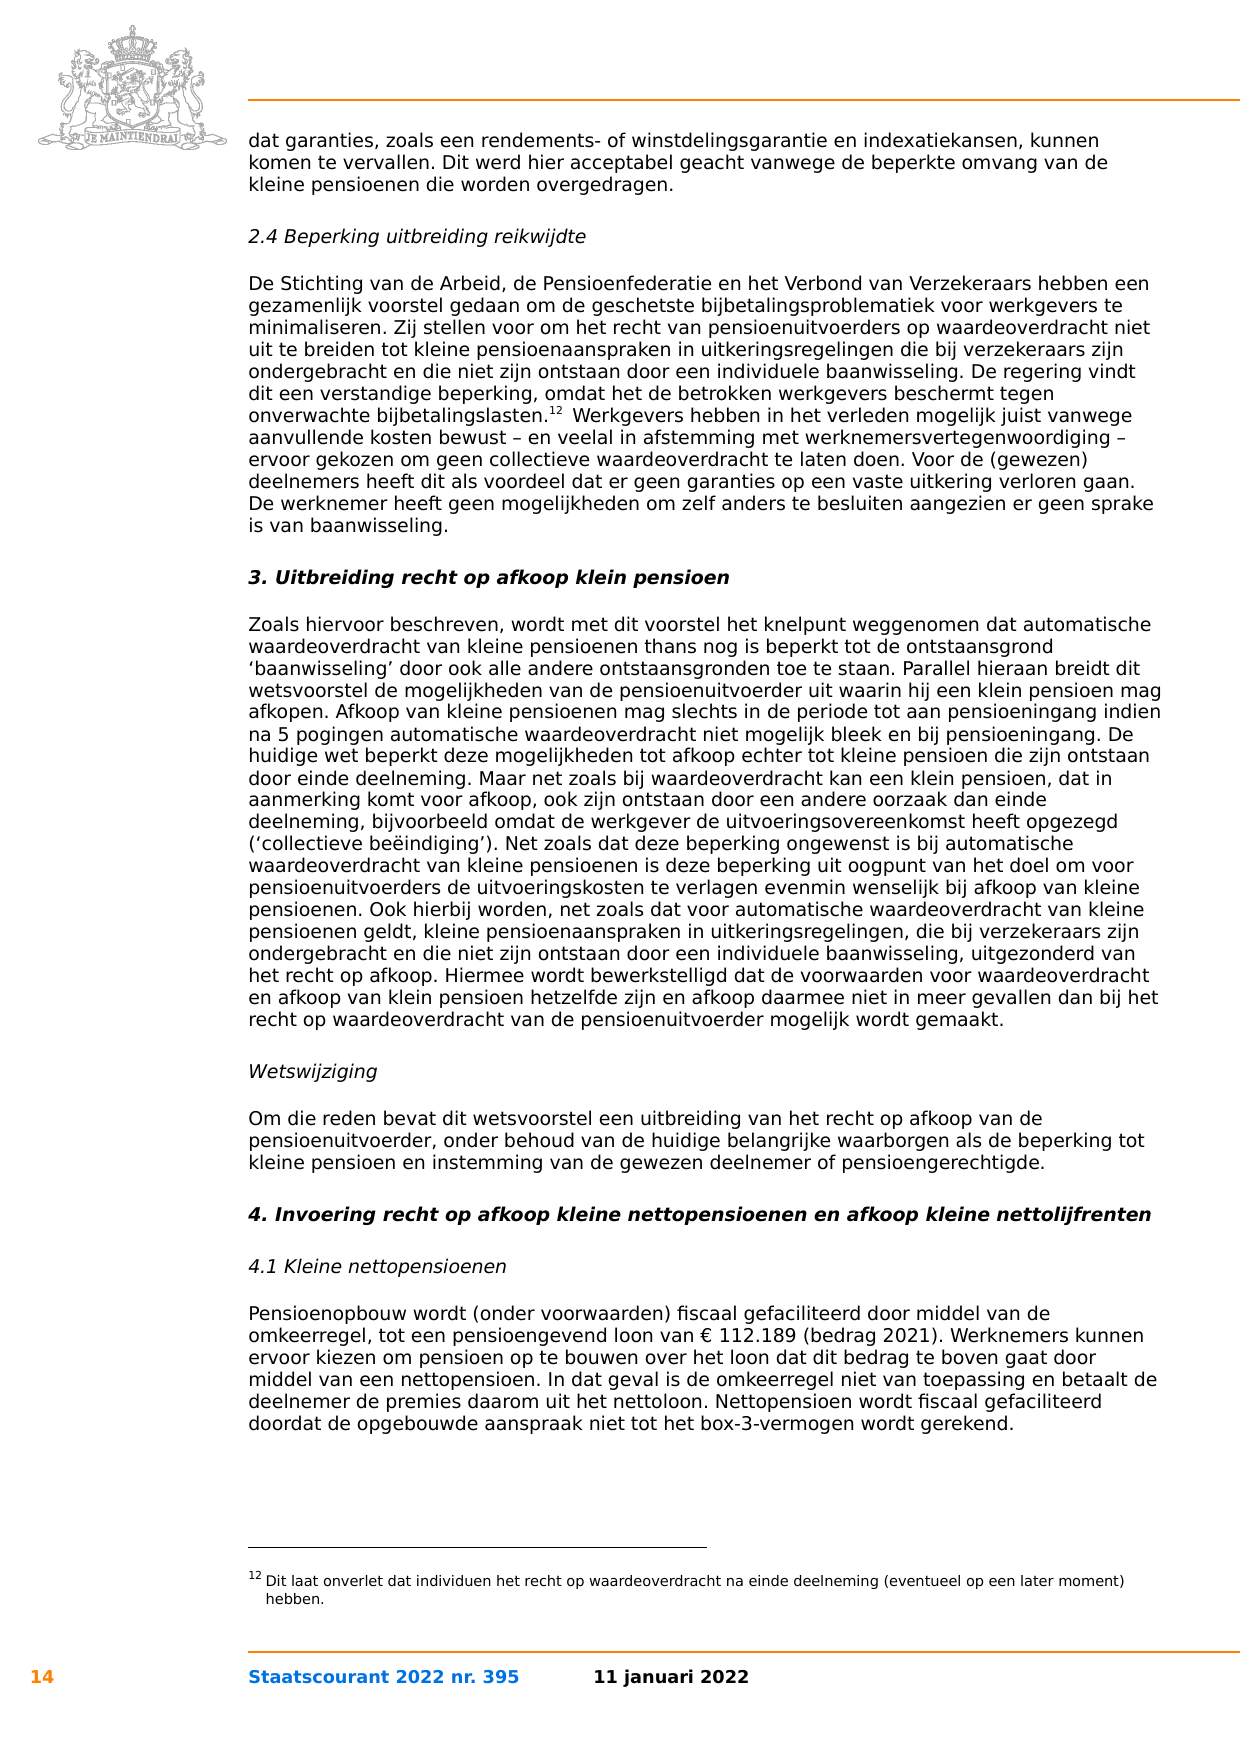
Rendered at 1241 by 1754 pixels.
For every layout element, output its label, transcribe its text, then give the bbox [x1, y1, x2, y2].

text Pensioenopbouw wordt (onder voorwaarden) fiscaal gefaciliteerd door middel van de omkeerregel, tot een pensioengevend loon van € 112.189 (bedrag 2021). Werknemers kunnen ervoor kiezen om pensioen op te bouwen over het loon dat dit bedrag te boven gaat door middel van een nettopensioen. In dat geval is de omkeerregel niet van toepassing en betaalt de deelnemer de premies daarom uit het nettoloon. Nettopensioen wordt fiscaal gefaciliteerd doordat de opgebouwde aanspraak niet tot het box-3-vermogen wordt gerekend. [248, 1303, 1163, 1435]
subtitle 2.4 Beperking uitbreiding reikwijdte [248, 226, 1163, 248]
subtitle 3. Uitbreiding recht op afkoop klein pensioen [248, 567, 1163, 588]
text Dit laat onverlet dat individuen het recht op waardeoverdracht na einde deelneming (eventueel op een later moment) hebben. [248, 1569, 1163, 1608]
subtitle 4. Invoering recht op afkoop kleine nettopensioenen en afkoop kleine nettolijfrenten [248, 1204, 1163, 1226]
subtitle Wetswijziging [248, 1061, 1163, 1083]
text dat garanties, zoals een rendements- of winstdelingsgarantie en indexatiekansen, kunnen komen te vervallen. Dit werd hier acceptabel geacht vanwege de beperkte omvang van de kleine pensioenen die worden overgedragen. [248, 130, 1163, 196]
subtitle 4.1 Kleine nettopensioenen [248, 1256, 1163, 1278]
picture [38, 25, 227, 150]
text Om die reden bevat dit wetsvoorstel een uitbreiding van het recht op afkoop van de pensioenuitvoerder, onder behoud van de huidige belangrijke waarborgen als de beperking tot kleine pensioen en instemming van de gewezen deelnemer of pensioengerechtigde. [248, 1108, 1163, 1174]
text Zoals hiervoor beschreven, wordt met dit voorstel het knelpunt weggenomen dat automatische waardeoverdracht van kleine pensioenen thans nog is beperkt tot de ontstaansgrond ‘baanwisseling’ door ook alle andere ontstaansgronden toe te staan. Parallel hieraan breidt dit wetsvoorstel de mogelijkheden van de pensioenuitvoerder uit waarin hij een klein pensioen mag afkopen. Afkoop van kleine pensioenen mag slechts in de periode tot aan pensioeningang indien na 5 pogingen automatische waardeoverdracht niet mogelijk bleek en bij pensioeningang. De huidige wet beperkt deze mogelijkheden tot afkoop echter tot kleine pensioen die zijn ontstaan door einde deelneming. Maar net zoals bij waardeoverdracht kan een klein pensioen, dat in aanmerking komt voor afkoop, ook zijn ontstaan door een andere oorzaak dan einde deelneming, bijvoorbeeld omdat de werkgever de uitvoeringsovereenkomst heeft opgezegd (‘collectieve beëindiging’). Net zoals dat deze beperking ongewenst is bij automatische waardeoverdracht van kleine pensioenen is deze beperking uit oogpunt van het doel om voor pensioenuitvoerders de uitvoeringskosten te verlagen evenmin wenselijk bij afkoop van kleine pensioenen. Ook hierbij worden, net zoals dat voor automatische waardeoverdracht van kleine pensioenen geldt, kleine pensioenaanspraken in uitkeringsregelingen, die bij verzekeraars zijn ondergebracht en die niet zijn ontstaan door een individuele baanwisseling, uitgezonderd van het recht op afkoop. Hiermee wordt bewerkstelligd dat de voorwaarden voor waardeoverdracht en afkoop van klein pensioen hetzelfde zijn en afkoop daarmee niet in meer gevallen dan bij het recht op waardeoverdracht van de pensioenuitvoerder mogelijk wordt gemaakt. [248, 613, 1163, 1031]
text De Stichting van de Arbeid, de Pensioenfederatie en het Verbond van Verzekeraars hebben een gezamenlijk voorstel gedaan om de geschetste bijbetalingsproblematiek voor werkgevers te minimaliseren. Zij stellen voor om het recht van pensioenuitvoerders op waardeoverdracht niet uit te breiden tot kleine pensioenaanspraken in uitkeringsregelingen die bij verzekeraars zijn ondergebracht en die niet zijn ontstaan door een individuele baanwisseling. De regering vindt dit een verstandige beperking, omdat het de betrokken werkgevers beschermt tegen onverwachte bijbetalingslasten. Werkgevers hebben in het verleden mogelijk juist vanwege aanvullende kosten bewust – en veelal in afstemming met werknemersvertegenwoordiging – ervoor gekozen om geen collectieve waardeoverdracht te laten doen. Voor de (gewezen) deelnemers heeft dit als voordeel dat er geen garanties op een vaste uitkering verloren gaan. De werknemer heeft geen mogelijkheden om zelf anders te besluiten aangezien er geen sprake is van baanwisseling. [248, 273, 1163, 537]
